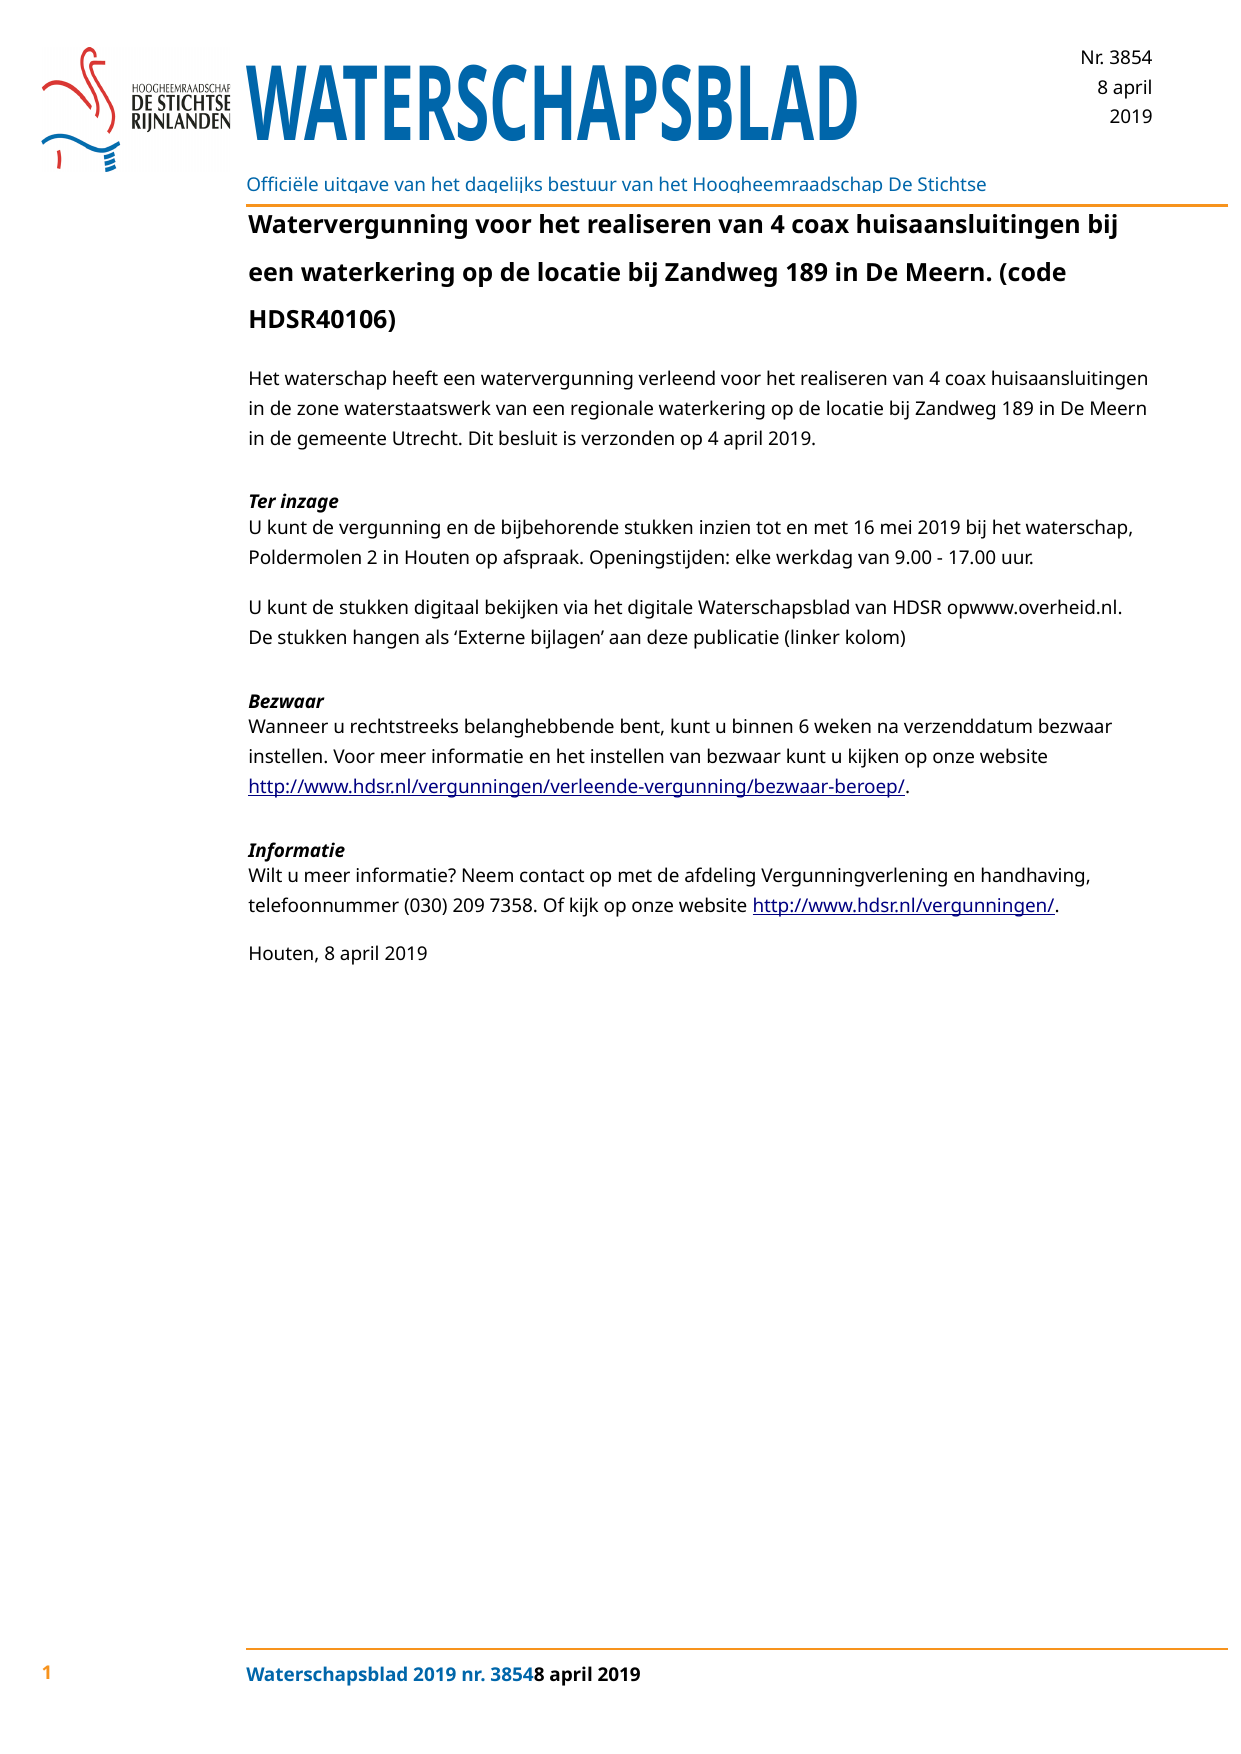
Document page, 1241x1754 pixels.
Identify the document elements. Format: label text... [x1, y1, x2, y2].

text Wilt u meer informatie? Neem contact op met de afdeling Vergunningverlening en handhaving, telefoonnummer (030) 209 7358. Of kijk op onze website http://www.hdsr.nl/vergunningen/. [248, 862, 1152, 918]
text Ter inzage [248, 489, 1152, 514]
picture [41, 47, 231, 172]
text U kunt de stukken digitaal bekijken via het digitale Waterschapsblad van HDSR opwww.overheid.nl. De stukken hangen als ‘Externe bijlagen’ aan deze publicatie (linker kolom) [248, 594, 1152, 650]
text Informatie [248, 837, 1152, 862]
text Watervergunning voor het realiseren van 4 coax huisaansluitingen bij een waterkering op de locatie bij Zandweg 189 in De Meern. (code HDSR40106) [248, 207, 1152, 336]
text U kunt de vergunning en de bijbehorende stukken inzien tot en met 16 mei 2019 bij het waterschap, Poldermolen 2 in Houten op afspraak. Openingstijden: elke werkdag van 9.00 - 17.00 uur. [248, 514, 1152, 570]
text Het waterschap heeft een watervergunning verleend voor het realiseren van 4 coax huisaansluitingen in de zone waterstaatswerk van een regionale waterkering op de locatie bij Zandweg 189 in De Meern in de gemeente Utrecht. Dit besluit is verzonden op 4 april 2019. [248, 366, 1152, 450]
text Houten, 8 april 2019 [248, 940, 1152, 966]
text Wanneer u rechtstreeks belanghebbende bent, kunt u binnen 6 weken na verzenddatum bezwaar instellen. Voor meer informatie en het instellen van bezwaar kunt u kijken op onze website http://www.hdsr.nl/vergunningen/verleende-vergunning/bezwaar-beroep/. [248, 714, 1152, 798]
text Bezwaar [248, 688, 1152, 714]
